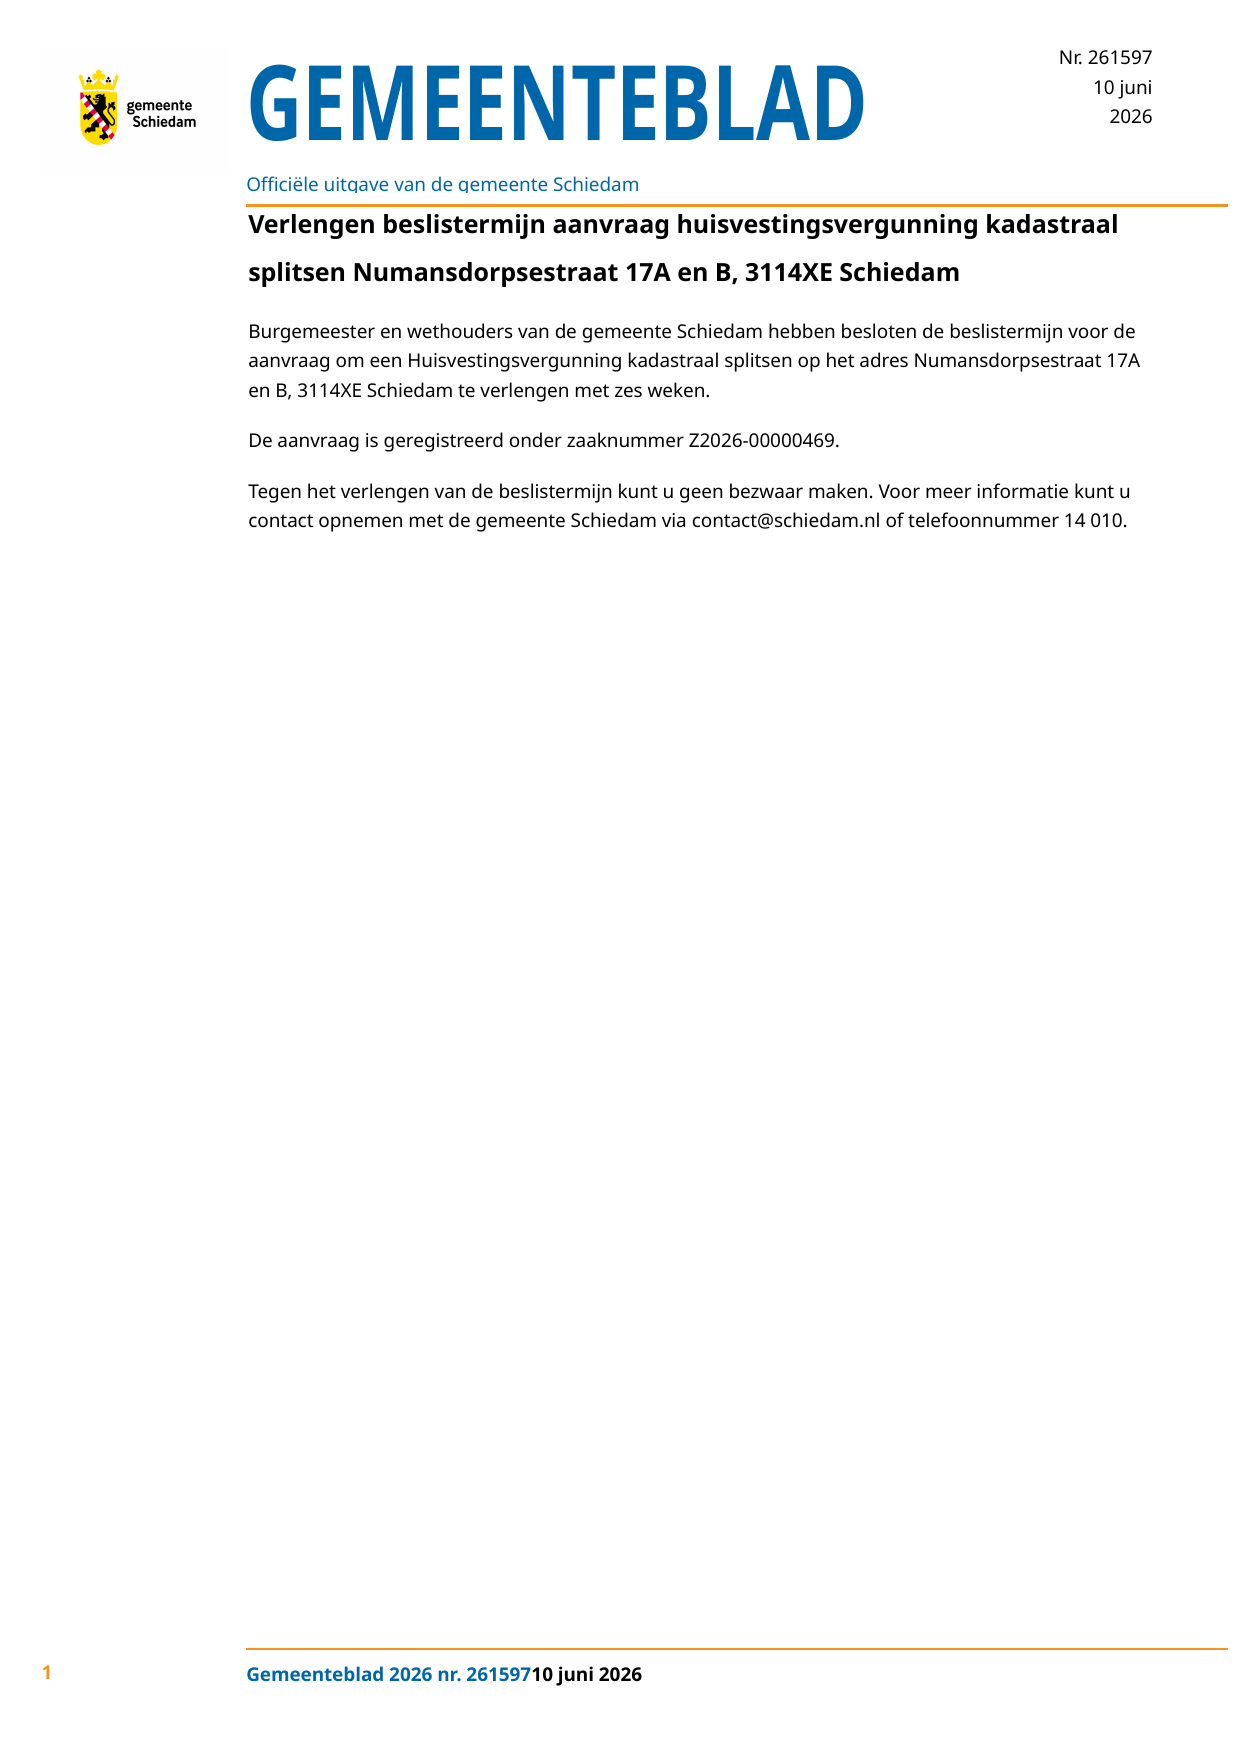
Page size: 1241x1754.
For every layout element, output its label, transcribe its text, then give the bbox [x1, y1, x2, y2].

text Verlengen beslistermijn aanvraag huisvestingsvergunning kadastraal splitsen Numansdorpsestraat 17A en B, 3114XE Schiedam [248, 207, 1152, 288]
text Tegen het verlengen van de beslistermijn kunt u geen bezwaar maken. Voor meer informatie kunt u contact opnemen met de gemeente Schiedam via contact@schiedam.nl of telefoonnummer 14 010. [248, 478, 1152, 533]
text Burgemeester en wethouders van de gemeente Schiedam hebben besloten de beslistermijn voor de aanvraag om een Huisvestingsvergunning kadastraal splitsen op het adres Numansdorpsestraat 17A en B, 3114XE Schiedam te verlengen met zes weken. [248, 318, 1152, 403]
picture [41, 47, 231, 172]
text De aanvraag is geregistreerd onder zaaknummer Z2026-00000469. [248, 427, 1152, 453]
